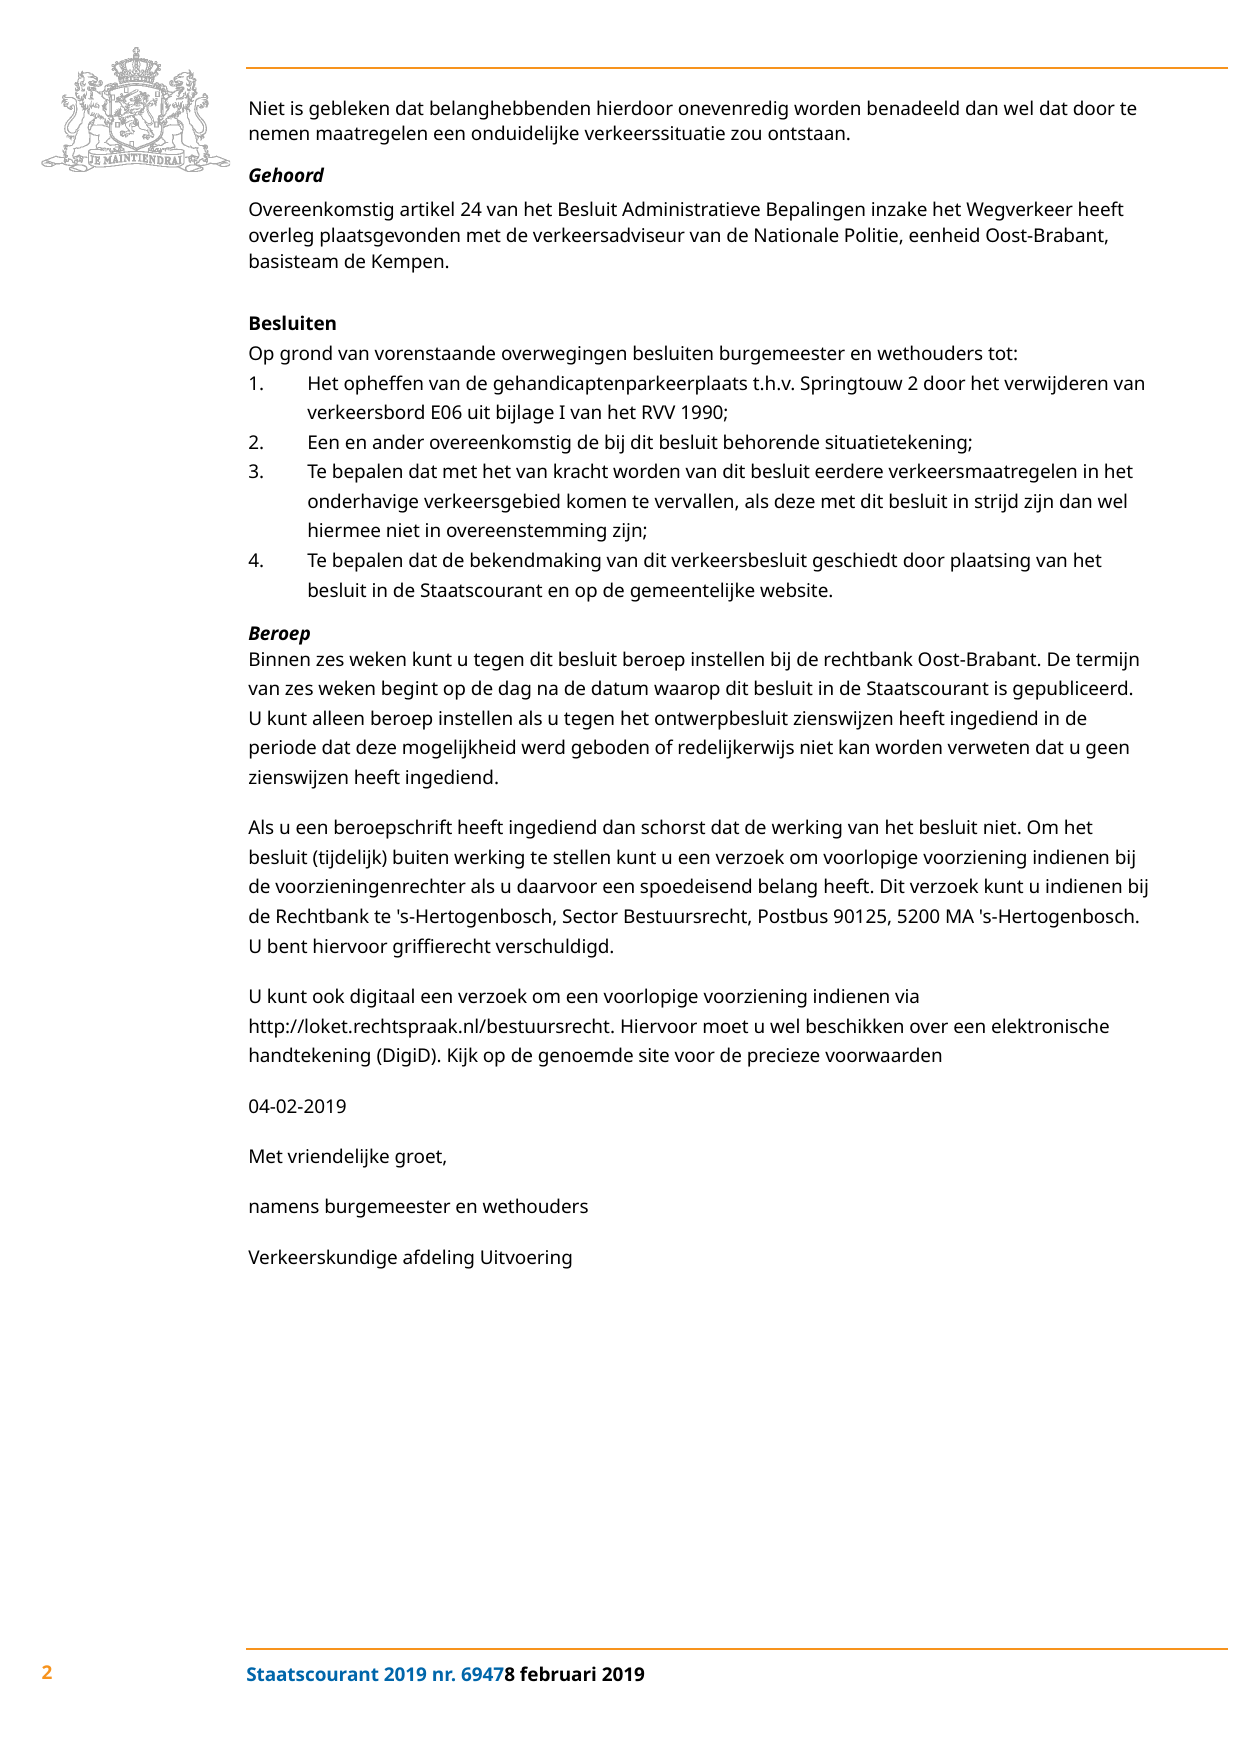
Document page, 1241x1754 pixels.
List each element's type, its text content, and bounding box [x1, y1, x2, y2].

text Gehoord [248, 162, 1152, 188]
list Het opheffen van de gehandicaptenparkeerplaats t.h.v. Springtouw 2 door het verwijderen van verkeersbord E06 uit bijlage I van het RVV 1990; [248, 370, 1152, 425]
text Als u een beroepschrift heeft ingediend dan schorst dat de werking van het besluit niet. Om het besluit (tijdelijk) buiten werking te stellen kunt u een verzoek om voorlopige voorziening indienen bij de voorzieningenrechter als u daarvoor een spoedeisend belang heeft. Dit verzoek kunt u indienen bij de Rechtbank te 's-Hertogenbosch, Sector Bestuursrecht, Postbus 90125, 5200 MA 's-Hertogenbosch. U bent hiervoor griffierecht verschuldigd. [248, 814, 1152, 958]
text Besluiten [248, 311, 1152, 336]
text U kunt ook digitaal een verzoek om een voorlopige voorziening indienen via http://loket.rechtspraak.nl/bestuursrecht. Hiervoor moet u wel beschikken over een elektronische handtekening (DigiD). Kijk op de genoemde site voor de precieze voorwaarden [248, 983, 1152, 1068]
text Binnen zes weken kunt u tegen dit besluit beroep instellen bij de rechtbank Oost-Brabant. De termijn van zes weken begint op de dag na de datum waarop dit besluit in de Staatscourant is gepubliceerd. U kunt alleen beroep instellen als u tegen het ontwerpbesluit zienswijzen heeft ingediend in de periode dat deze mogelijkheid werd geboden of redelijkerwijs niet kan worden verweten dat u geen zienswijzen heeft ingediend. [248, 646, 1152, 790]
text 04-02-2019 [248, 1093, 1152, 1118]
text Overeenkomstig artikel 24 van het Besluit Administratieve Bepalingen inzake het Wegverkeer heeft overleg plaatsgevonden met de verkeersadviseur van de Nationale Politie, eenheid Oost-Brabant, basisteam de Kempen. [248, 196, 1152, 274]
text Met vriendelijke groet, [248, 1143, 1152, 1169]
text namens burgemeester en wethouders [248, 1194, 1152, 1219]
list Een en ander overeenkomstig de bij dit besluit behorende situatietekening; [248, 429, 1152, 455]
text Niet is gebleken dat belanghebbenden hierdoor onevenredig worden benadeeld dan wel dat door te nemen maatregelen een onduidelijke verkeerssituatie zou ontstaan. [248, 95, 1152, 146]
picture [41, 47, 231, 172]
list Te bepalen dat de bekendmaking van dit verkeersbesluit geschiedt door plaatsing van het besluit in de Staatscourant en op de gemeentelijke website. [248, 547, 1152, 603]
text Beroep [248, 620, 1152, 646]
text Verkeerskundige afdeling Uitvoering [248, 1244, 1152, 1270]
text Op grond van vorenstaande overwegingen besluiten burgemeester en wethouders tot: [248, 340, 1152, 366]
list Te bepalen dat met het van kracht worden van dit besluit eerdere verkeersmaatregelen in het onderhavige verkeersgebied komen te vervallen, als deze met dit besluit in strijd zijn dan wel hiermee niet in overeenstemming zijn; [248, 458, 1152, 543]
